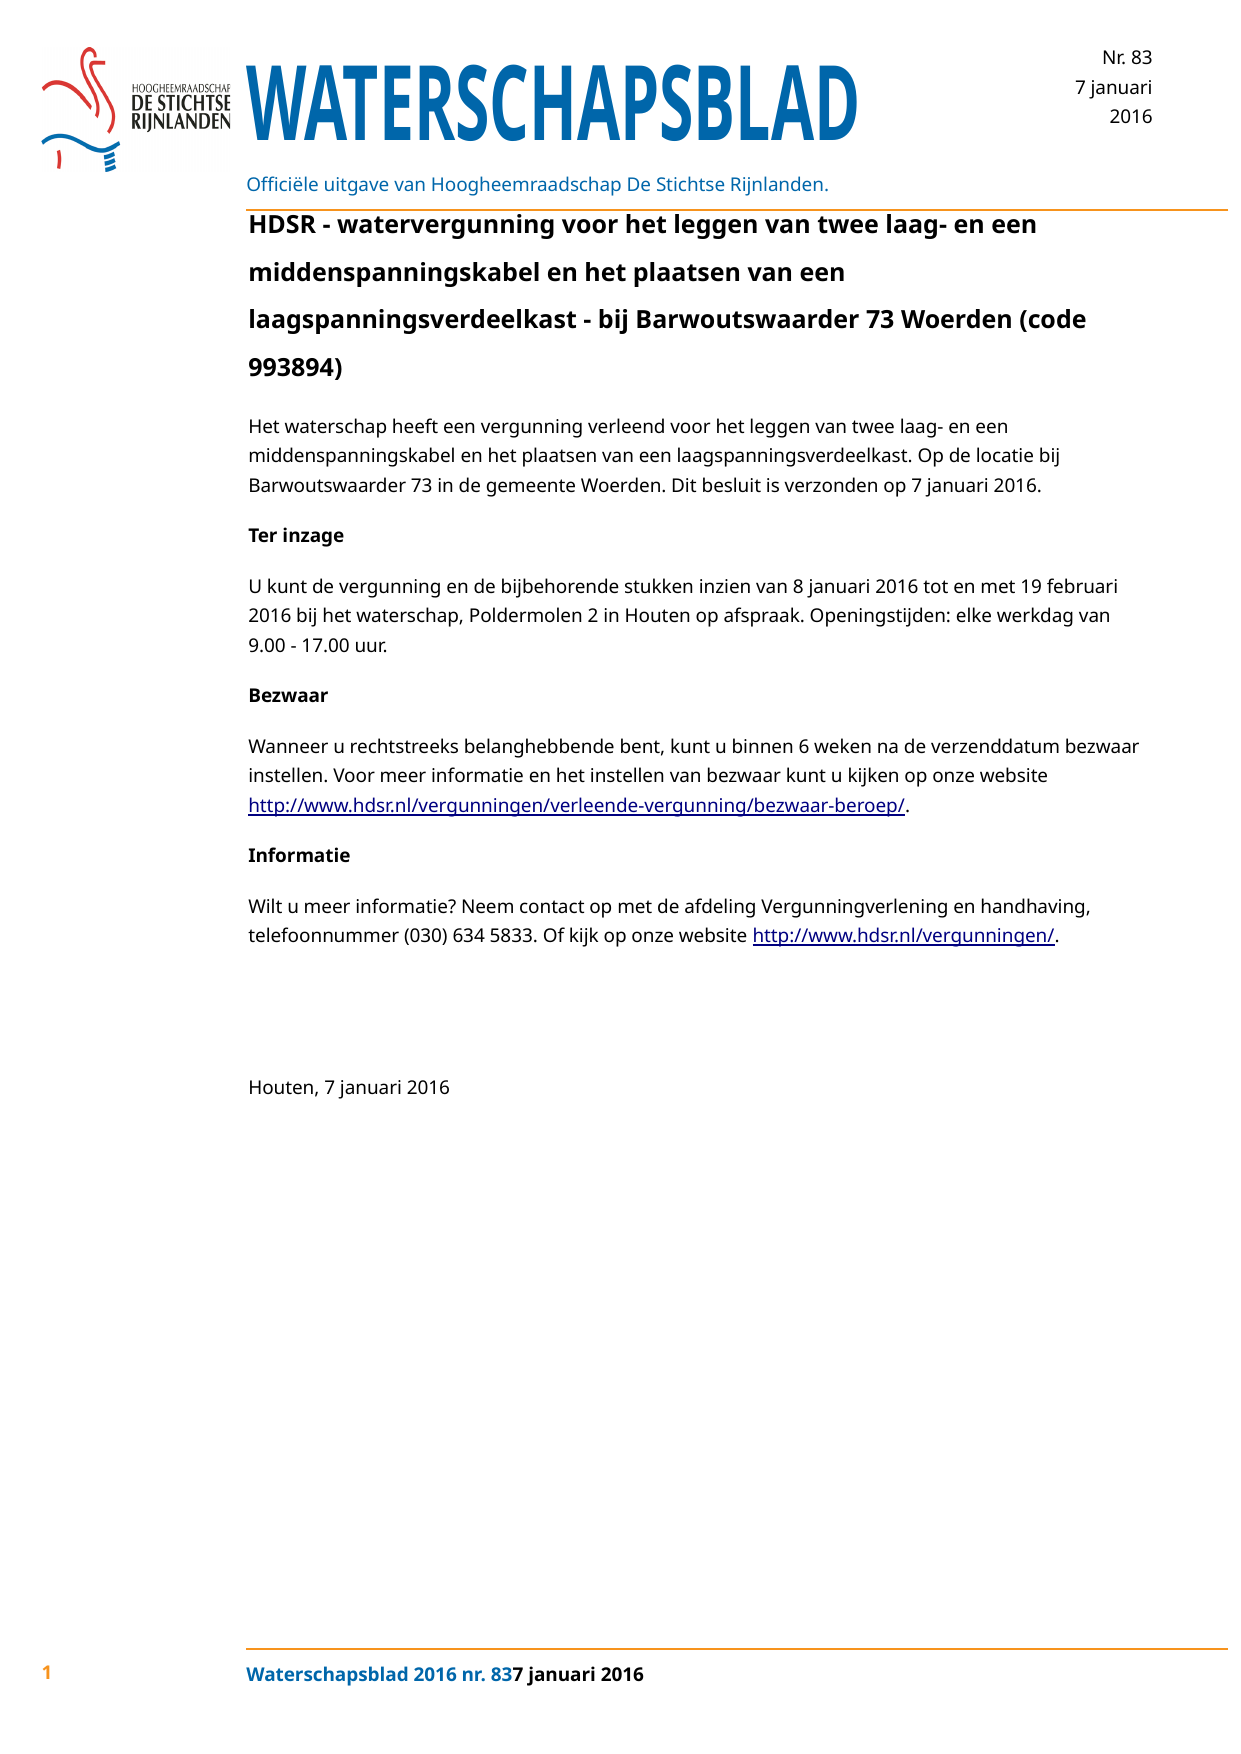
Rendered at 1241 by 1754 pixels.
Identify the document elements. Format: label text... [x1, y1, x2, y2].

text Informatie [248, 843, 1152, 868]
text Houten, 7 januari 2016 [248, 1074, 1152, 1100]
text Het waterschap heeft een vergunning verleend voor het leggen van twee laag- en een middenspanningskabel en het plaatsen van een laagspanningsverdeelkast. Op de locatie bij Barwoutswaarder 73 in de gemeente Woerden. Dit besluit is verzonden op 7 januari 2016. [248, 413, 1152, 498]
text Ter inzage [248, 523, 1152, 548]
text U kunt de vergunning en de bijbehorende stukken inzien van 8 januari 2016 tot en met 19 februari 2016 bij het waterschap, Poldermolen 2 in Houten op afspraak. Openingstijden: elke werkdag van 9.00 - 17.00 uur. [248, 573, 1152, 658]
text Wanneer u rechtstreeks belanghebbende bent, kunt u binnen 6 weken na de verzenddatum bezwaar instellen. Voor meer informatie en het instellen van bezwaar kunt u kijken op onze website http://www.hdsr.nl/vergunningen/verleende-vergunning/bezwaar-beroep/. [248, 733, 1152, 818]
text HDSR - watervergunning voor het leggen van twee laag- en een middenspanningskabel en het plaatsen van een laagspanningsverdeelkast - bij Barwoutswaarder 73 Woerden (code 993894) [248, 211, 1152, 384]
text Wilt u meer informatie? Neem contact op met de afdeling Vergunningverlening en handhaving, telefoonnummer (030) 634 5833. Of kijk op onze website http://www.hdsr.nl/vergunningen/. [248, 893, 1152, 948]
picture [41, 47, 231, 172]
text Bezwaar [248, 683, 1152, 708]
